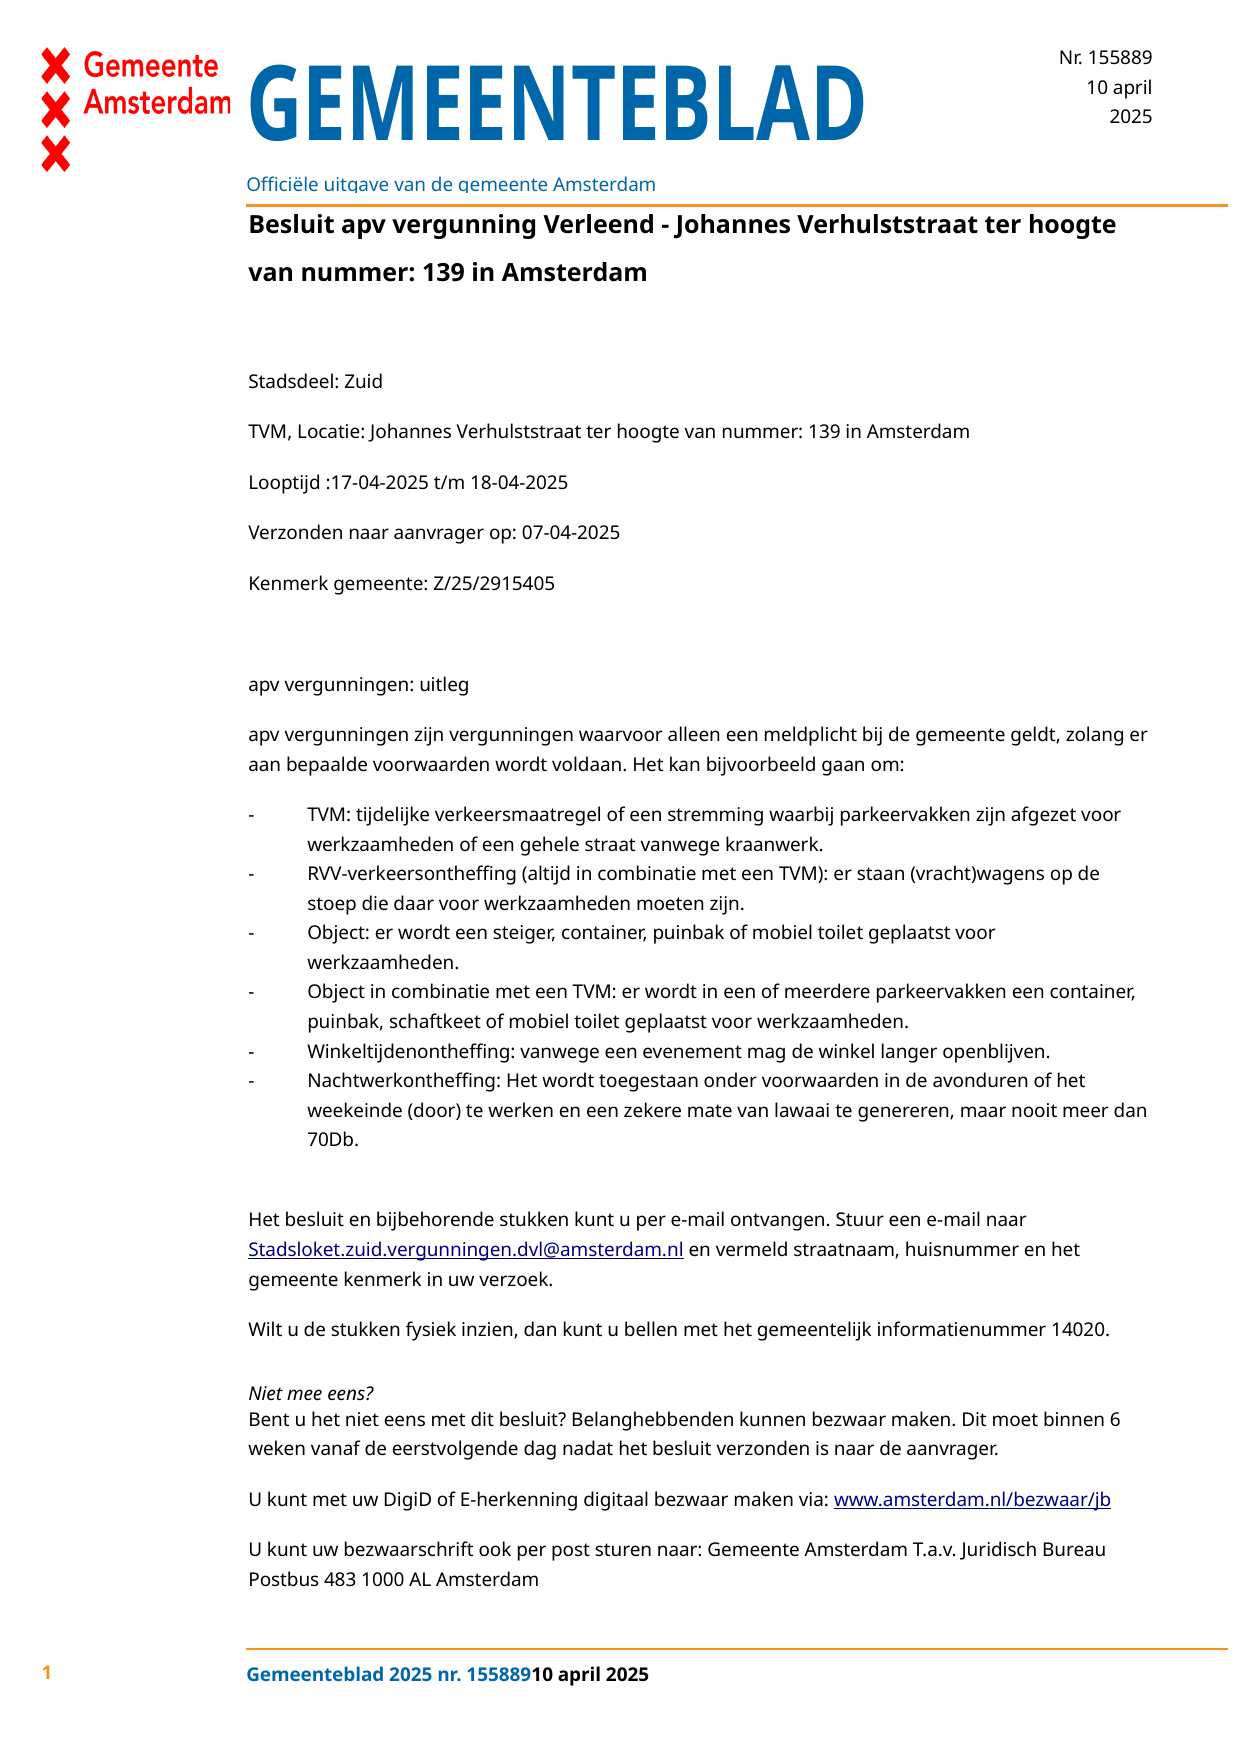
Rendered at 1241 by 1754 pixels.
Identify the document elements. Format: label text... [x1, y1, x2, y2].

text Looptijd :17-04-2025 t/m 18-04-2025 [248, 469, 1152, 495]
text Kenmerk gemeente: Z/25/2915405 [248, 570, 1152, 596]
text Verzonden naar aanvrager op: 07-04-2025 [248, 519, 1152, 545]
text U kunt met uw DigiD of E-herkenning digitaal bezwaar maken via: www.amsterdam.nl/bezwaar/jb [248, 1486, 1152, 1512]
text Stadsdeel: Zuid [248, 368, 1152, 394]
list TVM: tijdelijke verkeersmaatregel of een stremming waarbij parkeervakken zijn afgezet voor werkzaamheden of een gehele straat vanwege kraanwerk. [248, 801, 1152, 857]
text U kunt uw bezwaarschrift ook per post sturen naar: Gemeente Amsterdam T.a.v. Juridisch Bureau Postbus 483 1000 AL Amsterdam [248, 1536, 1152, 1592]
text TVM, Locatie: Johannes Verhulststraat ter hoogte van nummer: 139 in Amsterdam [248, 419, 1152, 444]
text apv vergunningen: uitleg [248, 671, 1152, 697]
text Het besluit en bijbehorende stukken kunt u per e-mail ontvangen. Stuur een e-mail naar Stadsloket.zuid.vergunningen.dvl@amsterdam.nl en vermeld straatnaam, huisnummer en het gemeente kenmerk in uw verzoek. [248, 1207, 1152, 1292]
list Winkeltijdenontheffing: vanwege een evenement mag de winkel langer openblijven. [248, 1038, 1152, 1064]
text Besluit apv vergunning Verleend - Johannes Verhulststraat ter hoogte van nummer: 139 in Amsterdam [248, 207, 1152, 288]
list Object: er wordt een steiger, container, puinbak of mobiel toilet geplaatst voor werkzaamheden. [248, 919, 1152, 975]
list RVV-verkeersontheffing (altijd in combinatie met een TVM): er staan (vracht)wagens op de stoep die daar voor werkzaamheden moeten zijn. [248, 860, 1152, 916]
list Nachtwerkontheffing: Het wordt toegestaan onder voorwaarden in de avonduren of het weekeinde (door) te werken en een zekere mate van lawaai te genereren, maar nooit meer dan 70Db. [248, 1067, 1152, 1152]
picture [41, 47, 231, 172]
text Niet mee eens? [248, 1380, 1152, 1406]
text Wilt u de stukken fysiek inzien, dan kunt u bellen met het gemeentelijk informatienummer 14020. [248, 1316, 1152, 1342]
text Bent u het niet eens met dit besluit? Belanghebbenden kunnen bezwaar maken. Dit moet binnen 6 weken vanaf de eerstvolgende dag nadat het besluit verzonden is naar de aanvrager. [248, 1406, 1152, 1461]
list Object in combinatie met een TVM: er wordt in een of meerdere parkeervakken een container, puinbak, schaftkeet of mobiel toilet geplaatst voor werkzaamheden. [248, 979, 1152, 1034]
text apv vergunningen zijn vergunningen waarvoor alleen een meldplicht bij de gemeente geldt, zolang er aan bepaalde voorwaarden wordt voldaan. Het kan bijvoorbeeld gaan om: [248, 721, 1152, 777]
